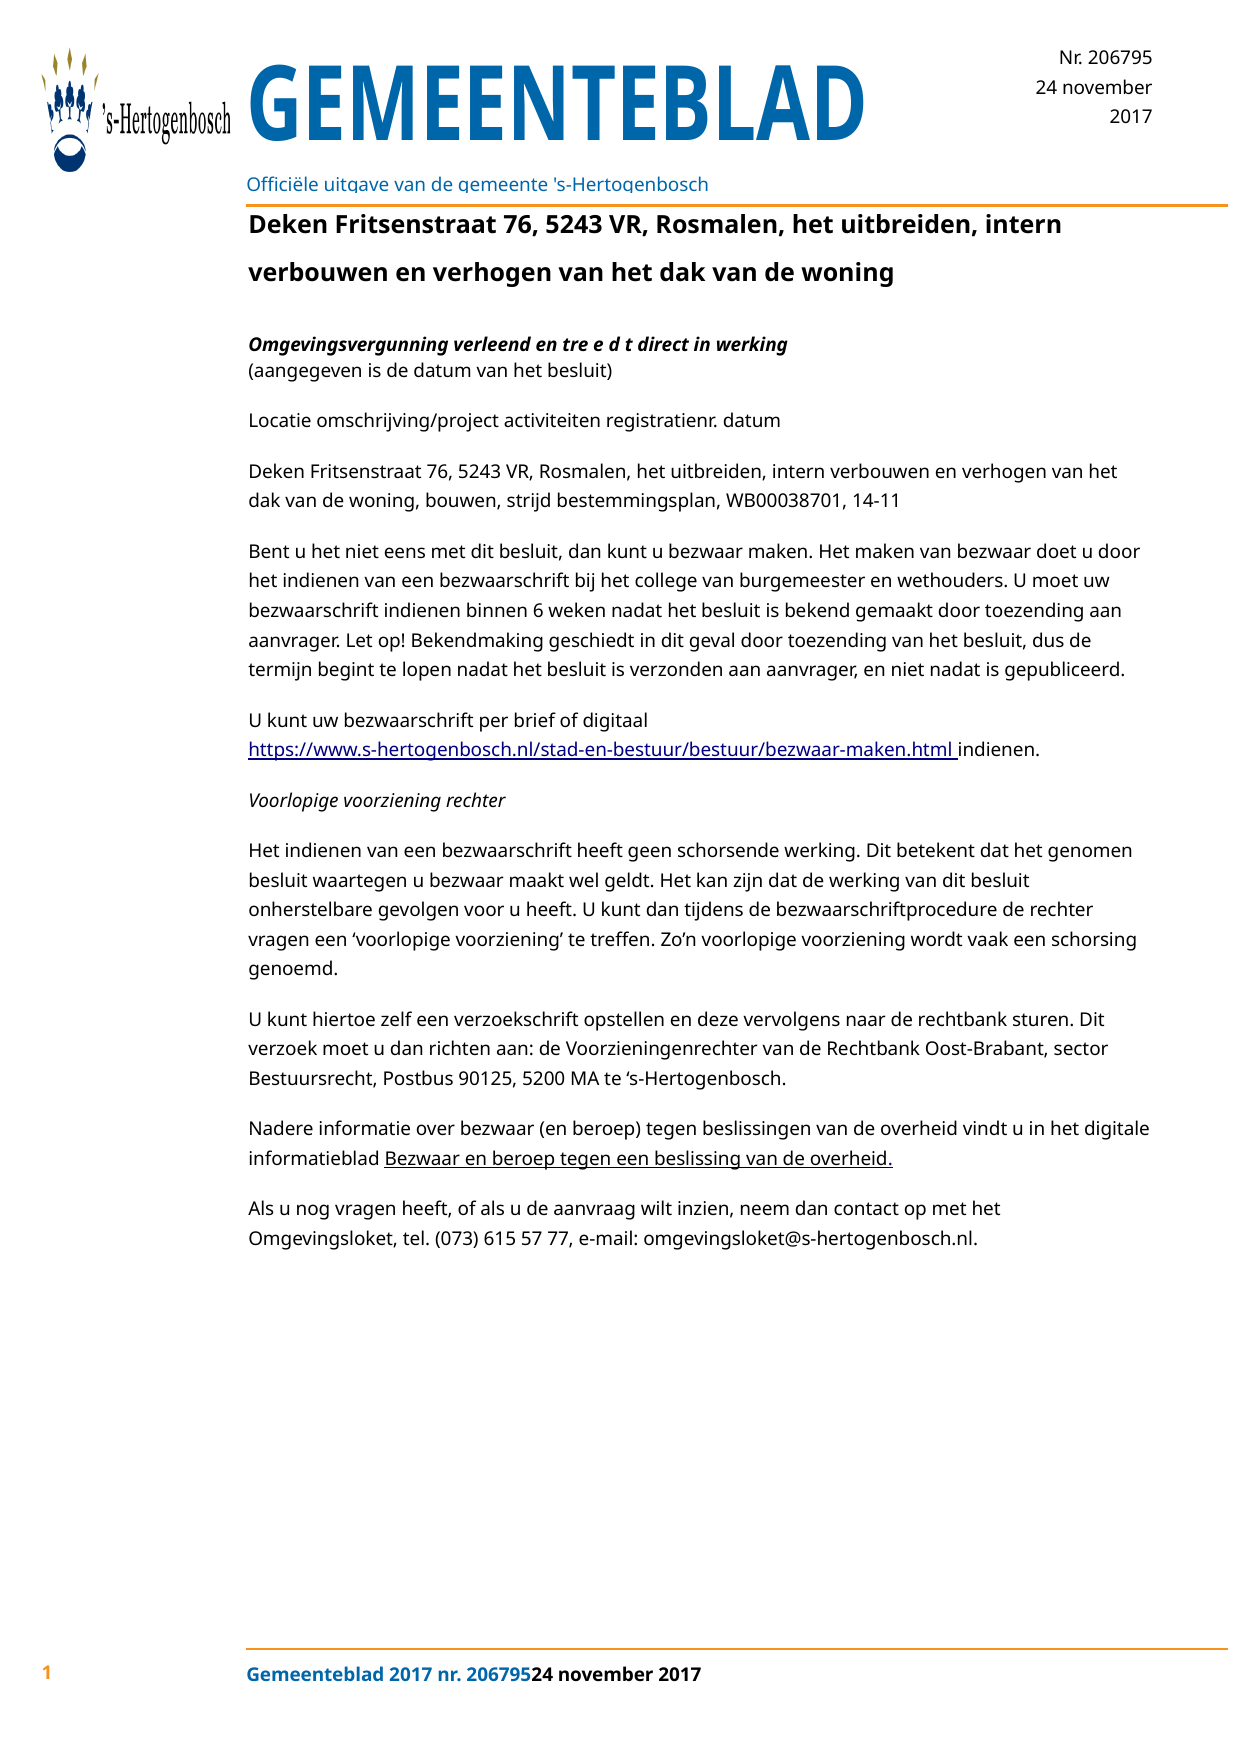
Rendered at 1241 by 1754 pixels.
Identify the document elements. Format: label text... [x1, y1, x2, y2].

text Deken Fritsenstraat 76, 5243 VR, Rosmalen, het uitbreiden, intern verbouwen en verhogen van het dak van de woning, bouwen, strijd bestemmingsplan, WB00038701, 14-11 [248, 458, 1152, 513]
text Als u nog vragen heeft, of als u de aanvraag wilt inzien, neem dan contact op met het Omgevingsloket, tel. (073) 615 57 77, e-mail: omgevingsloket@s-hertogenbosch.nl. [248, 1196, 1152, 1251]
picture [41, 47, 231, 172]
text Bent u het niet eens met dit besluit, dan kunt u bezwaar maken. Het maken van bezwaar doet u door het indienen van een bezwaarschrift bij het college van burgemeester en wethouders. U moet uw bezwaarschrift indienen binnen 6 weken nadat het besluit is bekend gemaakt door toezending aan aanvrager. Let op! Bekendmaking geschiedt in dit geval door toezending van het besluit, dus de termijn begint te lopen nadat het besluit is verzonden aan aanvrager, en niet nadat is gepubliceerd. [248, 538, 1152, 682]
text Nadere informatie over bezwaar (en beroep) tegen beslissingen van de overheid vindt u in het digitale informatieblad Bezwaar en beroep tegen een beslissing van de overheid. [248, 1116, 1152, 1171]
text Het indienen van een bezwaarschrift heeft geen schorsende werking. Dit betekent dat het genomen besluit waartegen u bezwaar maakt wel geldt. Het kan zijn dat de werking van dit besluit onherstelbare gevolgen voor u heeft. U kunt dan tijdens de bezwaarschriftprocedure de rechter vragen een ‘voorlopige voorziening’ te treffen. Zo’n voorlopige voorziening wordt vaak een schorsing genoemd. [248, 837, 1152, 981]
text U kunt hiertoe zelf een verzoekschrift opstellen en deze vervolgens naar de rechtbank sturen. Dit verzoek moet u dan richten aan: de Voorzieningenrechter van de Rechtbank Oost-Brabant, sector Bestuursrecht, Postbus 90125, 5200 MA te ‘s-Hertogenbosch. [248, 1006, 1152, 1091]
text Locatie omschrijving/project activiteiten registratienr. datum [248, 408, 1152, 433]
text (aangegeven is de datum van het besluit) [248, 357, 1152, 383]
text Voorlopige voorziening rechter [248, 787, 1152, 812]
text U kunt uw bezwaarschrift per brief of digitaal https://www.s-hertogenbosch.nl/stad-en-bestuur/bestuur/bezwaar-maken.html indienen. [248, 707, 1152, 762]
text Deken Fritsenstraat 76, 5243 VR, Rosmalen, het uitbreiden, intern verbouwen en verhogen van het dak van de woning [248, 207, 1152, 288]
text Omgevingsvergunning verleend en tre e d t direct in werking [248, 331, 1152, 357]
